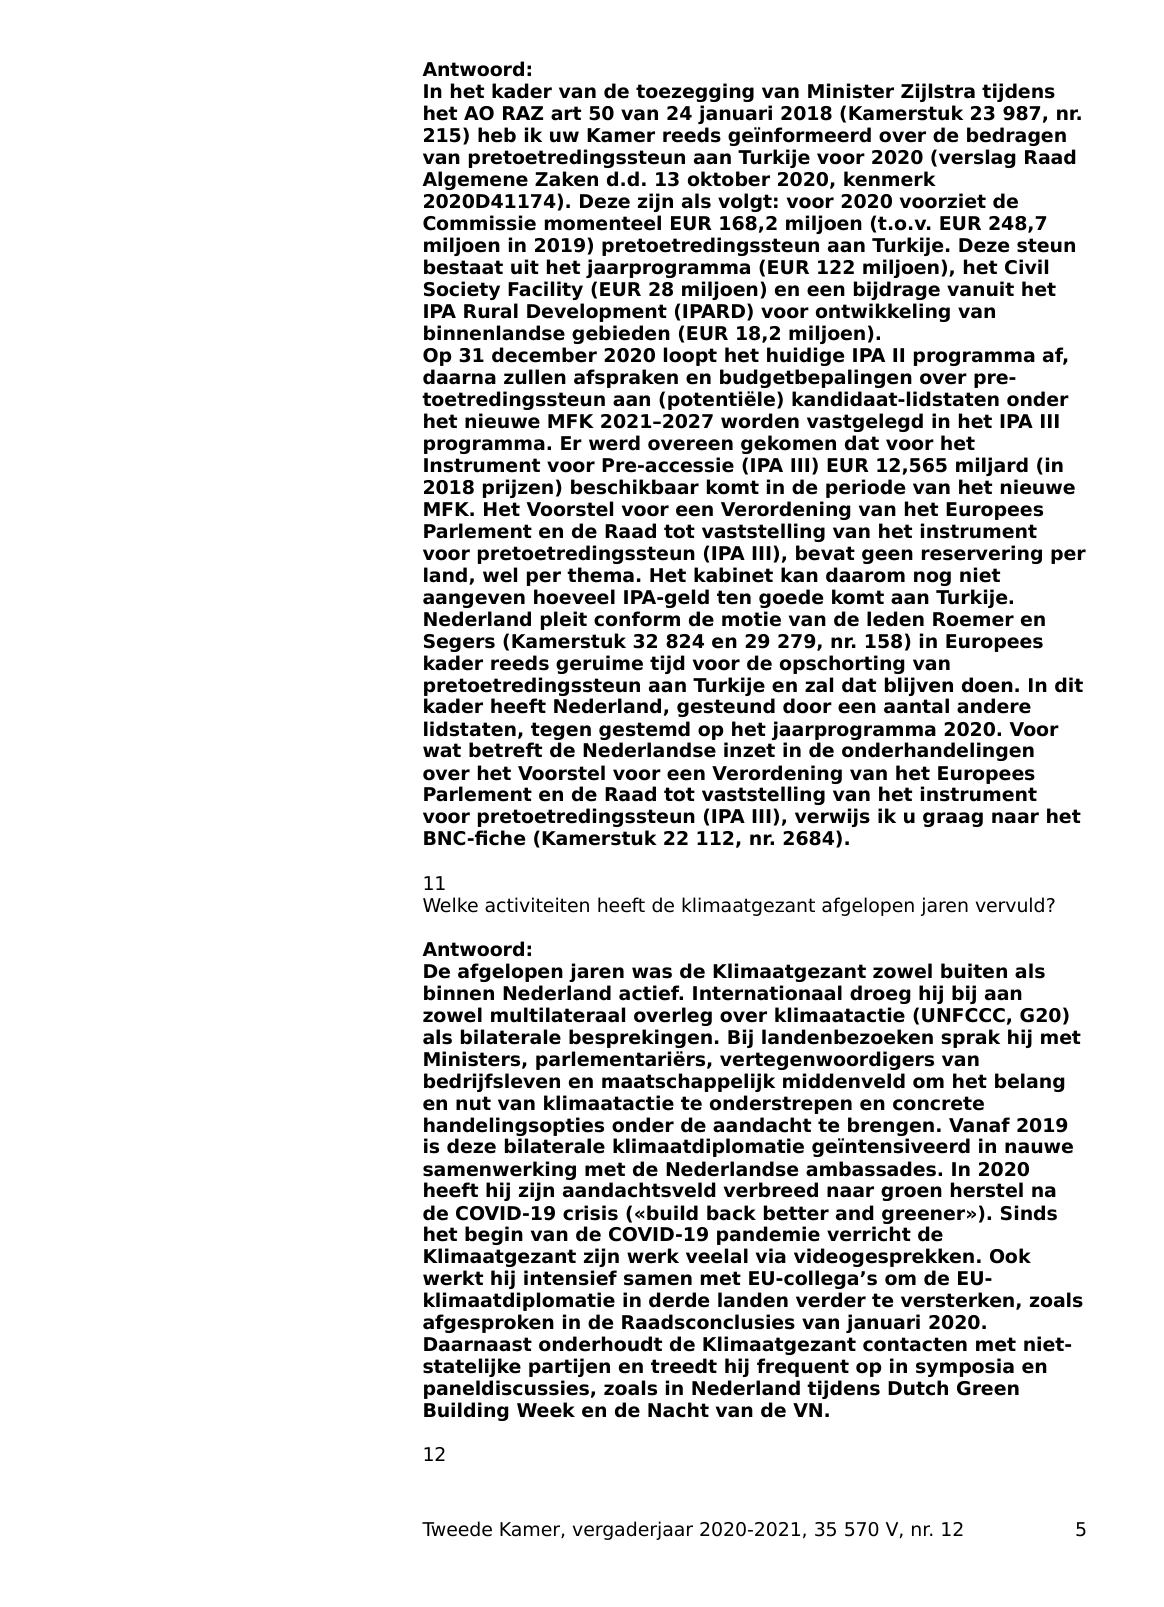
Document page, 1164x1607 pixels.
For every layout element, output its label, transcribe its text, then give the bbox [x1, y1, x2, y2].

text Antwoord: [422, 59, 1087, 81]
text In het kader van de toezegging van Minister Zijlstra tijdens het AO RAZ art 50 van 24 januari 2018 (Kamerstuk 23 987, nr. 215) heb ik uw Kamer reeds geïnformeerd over de bedragen van pretoetredingssteun aan Turkije voor 2020 (verslag Raad Algemene Zaken d.d. 13 oktober 2020, kenmerk 2020D41174). Deze zijn als volgt: voor 2020 voorziet de Commissie momenteel EUR 168,2 miljoen (t.o.v. EUR 248,7 miljoen in 2019) pretoetredingssteun aan Turkije. Deze steun bestaat uit het jaarprogramma (EUR 122 miljoen), het Civil Society Facility (EUR 28 miljoen) en een bijdrage vanuit het IPA Rural Development (IPARD) voor ontwikkeling van binnenlandse gebieden (EUR 18,2 miljoen). [422, 81, 1087, 345]
text Antwoord: [422, 939, 1087, 961]
text 12 [422, 1444, 1087, 1466]
text Op 31 december 2020 loopt het huidige IPA II programma af, daarna zullen afspraken en budgetbepalingen over pre-toetredingssteun aan (potentiële) kandidaat-lidstaten onder het nieuwe MFK 2021–2027 worden vastgelegd in het IPA III programma. Er werd overeen gekomen dat voor het Instrument voor Pre-accessie (IPA III) EUR 12,565 miljard (in 2018 prijzen) beschikbaar komt in de periode van het nieuwe MFK. Het Voorstel voor een Verordening van het Europees Parlement en de Raad tot vaststelling van het instrument voor pretoetredingssteun (IPA III), bevat geen reservering per land, wel per thema. Het kabinet kan daarom nog niet aangeven hoeveel IPA-geld ten goede komt aan Turkije. Nederland pleit conform de motie van de leden Roemer en Segers (Kamerstuk 32 824 en 29 279, nr. 158) in Europees kader reeds geruime tijd voor de opschorting van pretoetredingssteun aan Turkije en zal dat blijven doen. In dit kader heeft Nederland, gesteund door een aantal andere lidstaten, tegen gestemd op het jaarprogramma 2020. Voor wat betreft de Nederlandse inzet in de onderhandelingen over het Voorstel voor een Verordening van het Europees Parlement en de Raad tot vaststelling van het instrument voor pretoetredingssteun (IPA III), verwijs ik u graag naar het BNC-fiche (Kamerstuk 22 112, nr. 2684). [422, 345, 1087, 850]
text De afgelopen jaren was de Klimaatgezant zowel buiten als binnen Nederland actief. Internationaal droeg hij bij aan zowel multilateraal overleg over klimaatactie (UNFCCC, G20) als bilaterale besprekingen. Bij landenbezoeken sprak hij met Ministers, parlementariërs, vertegenwoordigers van bedrijfsleven en maatschappelijk middenveld om het belang en nut van klimaatactie te onderstrepen en concrete handelingsopties onder de aandacht te brengen. Vanaf 2019 is deze bilaterale klimaatdiplomatie geïntensiveerd in nauwe samenwerking met de Nederlandse ambassades. In 2020 heeft hij zijn aandachtsveld verbreed naar groen herstel na de COVID-19 crisis («build back better and greener»). Sinds het begin van de COVID-19 pandemie verricht de Klimaatgezant zijn werk veelal via videogesprekken. Ook werkt hij intensief samen met EU-collega’s om de EU-klimaatdiplomatie in derde landen verder te versterken, zoals afgesproken in de Raadsconclusies van januari 2020. Daarnaast onderhoudt de Klimaatgezant contacten met niet-statelijke partijen en treedt hij frequent op in symposia en paneldiscussies, zoals in Nederland tijdens Dutch Green Building Week en de Nacht van de VN. [422, 961, 1087, 1422]
text Welke activiteiten heeft de klimaatgezant afgelopen jaren vervuld? [422, 894, 1087, 916]
text 11 [422, 872, 1087, 894]
